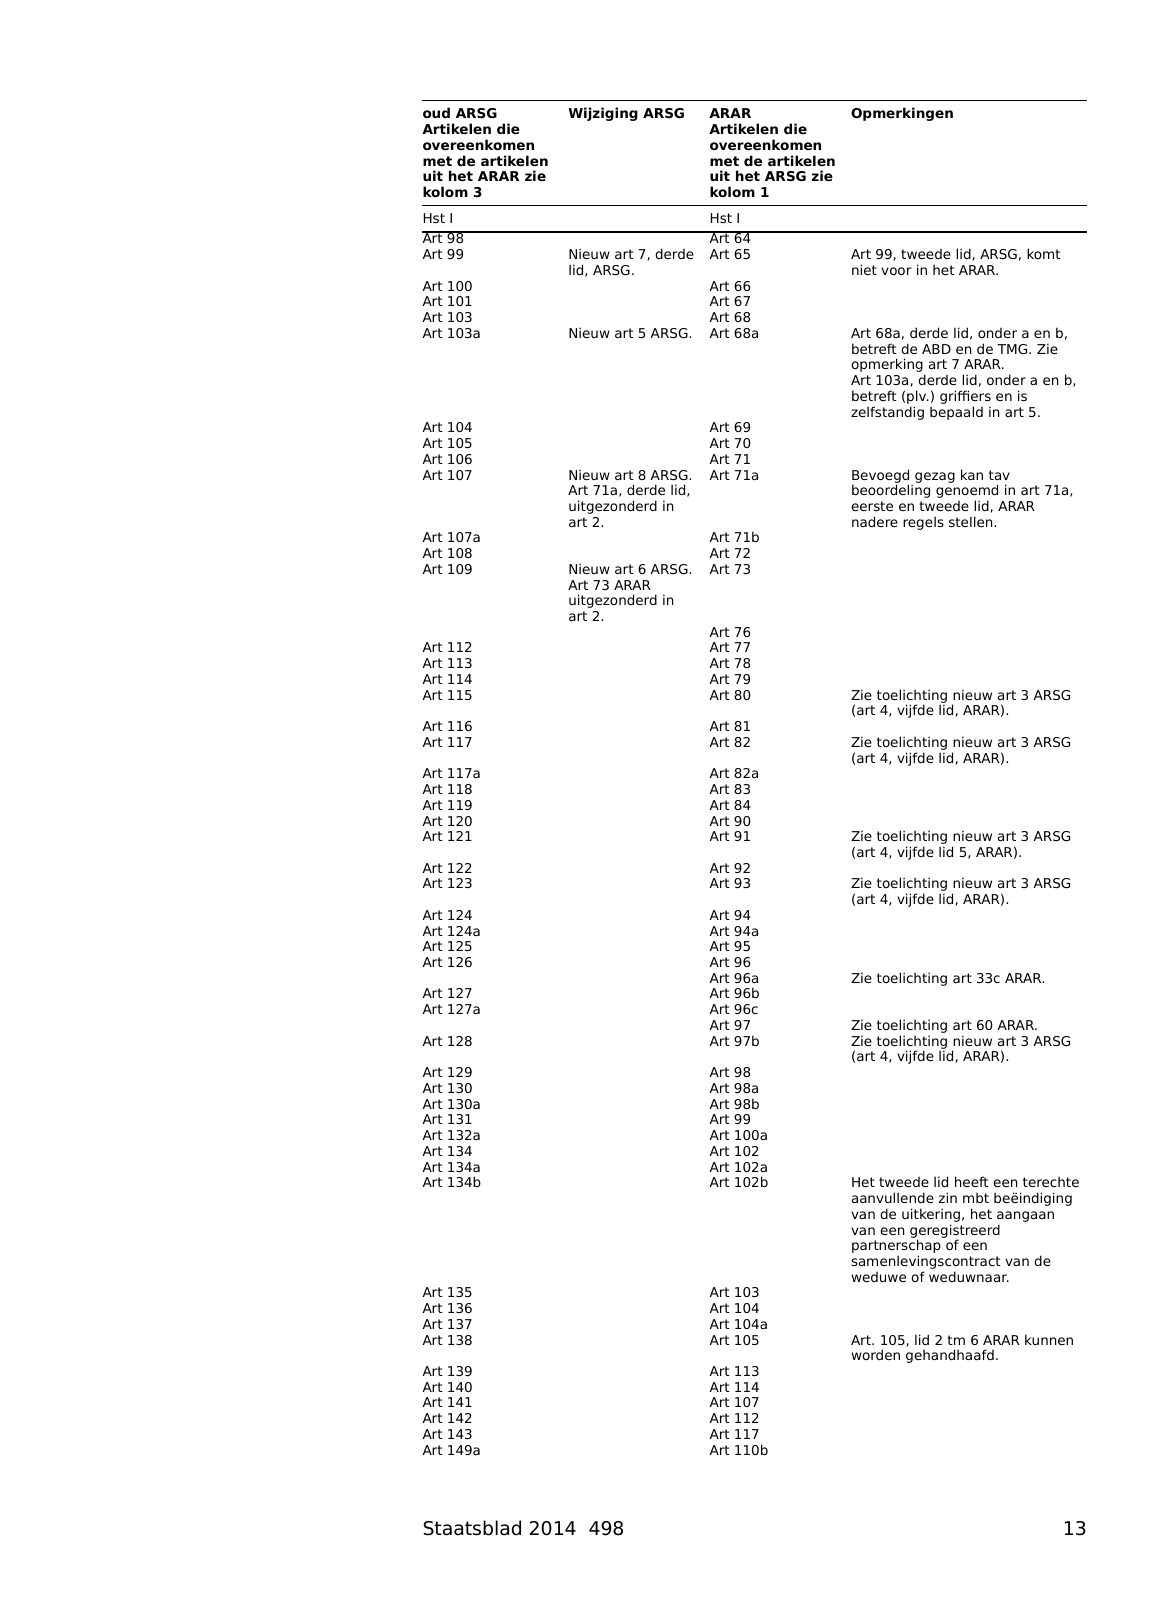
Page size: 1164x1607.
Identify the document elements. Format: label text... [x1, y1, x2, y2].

table_cell [562, 310, 703, 326]
table_header Opmerkingen [845, 101, 1087, 205]
table_cell Art 97b [704, 1034, 845, 1065]
table_cell [845, 766, 1087, 782]
table_cell Art 69 [704, 420, 845, 436]
table_cell Art 82a [704, 766, 845, 782]
table_cell [562, 1443, 703, 1458]
table_cell Art 103 [422, 310, 562, 326]
table_cell [562, 971, 703, 986]
table_cell [562, 1380, 703, 1395]
table_cell [562, 908, 703, 923]
table_cell Art 95 [704, 939, 845, 955]
table_cell Art 124 [422, 908, 562, 923]
table_cell Art 80 [704, 688, 845, 719]
table_cell [845, 206, 1087, 231]
table_cell Art 135 [422, 1285, 562, 1301]
table_cell [845, 1144, 1087, 1159]
table_cell Art 102a [704, 1159, 845, 1175]
table_cell Art 68a [704, 326, 845, 420]
table_cell Art 142 [422, 1411, 562, 1427]
table_cell Art 96c [704, 1002, 845, 1018]
table_cell Art 94a [704, 924, 845, 939]
table_cell Art 110b [704, 1443, 845, 1458]
table_cell Art 79 [704, 672, 845, 687]
table_cell Art 130a [422, 1096, 562, 1112]
table_cell [845, 672, 1087, 687]
table_cell [845, 1395, 1087, 1411]
table_cell [562, 939, 703, 955]
table_cell Art 119 [422, 798, 562, 813]
table_cell [845, 420, 1087, 436]
table_cell Art 66 [704, 279, 845, 294]
table_cell [562, 876, 703, 908]
table_cell Art 109 [422, 562, 562, 624]
table_cell Art 98 [422, 233, 562, 247]
table_cell [845, 1364, 1087, 1379]
table_cell [562, 688, 703, 719]
table_cell Zie toelichting nieuw art 3 ARSG (art 4, vijfde lid, ARAR). [845, 876, 1087, 908]
table_cell Nieuw art 7, derde lid, ARSG. [562, 247, 703, 278]
table_cell [562, 1096, 703, 1112]
table_cell [562, 924, 703, 939]
table_cell [845, 1159, 1087, 1175]
table_cell [562, 294, 703, 310]
table_cell [845, 530, 1087, 546]
table_cell [562, 1333, 703, 1364]
table_header oud ARSG Artikelen die overeenkomen met de artikelen uit het ARAR zie kolom 3 [422, 101, 562, 205]
table_cell Art 104 [704, 1301, 845, 1317]
table_cell [562, 1128, 703, 1144]
table_cell Art 96a [704, 971, 845, 986]
table_cell Art 106 [422, 452, 562, 467]
table_cell Hst I [422, 206, 562, 231]
table_cell [845, 1427, 1087, 1442]
table_cell Art 99 [704, 1112, 845, 1128]
table_cell [562, 813, 703, 829]
table_cell Art 84 [704, 798, 845, 813]
table_cell [562, 1144, 703, 1159]
table_cell [845, 1285, 1087, 1301]
table_cell Art 120 [422, 813, 562, 829]
table_cell Art 115 [422, 688, 562, 719]
table_cell [562, 530, 703, 546]
table_cell [562, 672, 703, 687]
table_cell [562, 279, 703, 294]
table_cell Art 93 [704, 876, 845, 908]
table_cell Art 121 [422, 829, 562, 861]
table_cell [845, 294, 1087, 310]
table_cell [845, 640, 1087, 656]
table_cell Art 76 [704, 625, 845, 640]
table_cell Art 72 [704, 546, 845, 562]
table_cell [845, 279, 1087, 294]
table_cell [562, 640, 703, 656]
table_cell Art 134b [422, 1175, 562, 1285]
table_cell Art 83 [704, 782, 845, 798]
table_cell [562, 546, 703, 562]
table_cell [845, 310, 1087, 326]
table_cell Art 91 [704, 829, 845, 861]
table_cell Art 134a [422, 1159, 562, 1175]
table_cell [562, 719, 703, 735]
table_cell Art 71 [704, 452, 845, 467]
table_cell Art 117 [422, 735, 562, 766]
table_cell [845, 1317, 1087, 1332]
table_cell [562, 1427, 703, 1442]
table_cell [562, 656, 703, 672]
table_cell [845, 1096, 1087, 1112]
table_cell Art 123 [422, 876, 562, 908]
table_cell Art 68a, derde lid, onder a en b, betreft de ABD en de TMG. Zie opmerking art 7 ARAR. Art 103a, derde lid, onder a en b, betreft (plv.) griffiers en is zelfstandig bepaald in art 5. [845, 326, 1087, 420]
table_cell Art 103a [422, 326, 562, 420]
table_cell Art 103 [704, 1285, 845, 1301]
table_cell Hst I [704, 206, 845, 231]
table_cell Zie toelichting art 33c ARAR. [845, 971, 1087, 986]
table_cell Art 100a [704, 1128, 845, 1144]
table_cell Art 102 [704, 1144, 845, 1159]
table_cell [562, 1018, 703, 1033]
table_cell Art 138 [422, 1333, 562, 1364]
table_cell Art 122 [422, 861, 562, 876]
table_cell Nieuw art 5 ARSG. [562, 326, 703, 420]
table_cell [562, 735, 703, 766]
table_cell [562, 1002, 703, 1018]
table_cell Art 67 [704, 294, 845, 310]
table_cell [845, 1301, 1087, 1317]
table_cell [562, 436, 703, 452]
table_cell Art 143 [422, 1427, 562, 1442]
table_cell Art 116 [422, 719, 562, 735]
table_cell [845, 908, 1087, 923]
table_cell [562, 1065, 703, 1081]
table_header Wijziging ARSG [562, 101, 703, 205]
table_cell Art 104a [704, 1317, 845, 1332]
table_cell [845, 562, 1087, 624]
table_cell Art 124a [422, 924, 562, 939]
table_cell Art 126 [422, 955, 562, 971]
table_cell Art 99 [422, 247, 562, 278]
table_cell Art 118 [422, 782, 562, 798]
table_cell Art 65 [704, 247, 845, 278]
table_cell Art 112 [704, 1411, 845, 1427]
table_cell Zie toelichting nieuw art 3 ARSG (art 4, vijfde lid, ARAR). [845, 688, 1087, 719]
table_cell Nieuw art 6 ARSG. Art 73 ARAR uitgezonderd in art 2. [562, 562, 703, 624]
table_cell Art 105 [422, 436, 562, 452]
table_cell Het tweede lid heeft een terechte aanvullende zin mbt beëindiging van de uitkering, het aangaan van een geregistreerd partnerschap of een samenlevingscontract van de weduwe of weduwnaar. [845, 1175, 1087, 1285]
table_cell Art 98 [704, 1065, 845, 1081]
table_cell [845, 798, 1087, 813]
table_cell Art 108 [422, 546, 562, 562]
table_cell [562, 1112, 703, 1128]
table_cell Art 117 [704, 1427, 845, 1442]
table_cell Art 139 [422, 1364, 562, 1379]
table_cell Art 105 [704, 1333, 845, 1364]
table_cell Art 94 [704, 908, 845, 923]
table_cell Art 140 [422, 1380, 562, 1395]
table_cell Art 131 [422, 1112, 562, 1128]
table_cell Zie toelichting nieuw art 3 ARSG (art 4, vijfde lid 5, ARAR). [845, 829, 1087, 861]
table_cell Art 81 [704, 719, 845, 735]
table_cell Art 107 [422, 467, 562, 530]
table_cell Art 101 [422, 294, 562, 310]
table_cell [845, 1065, 1087, 1081]
table_cell [562, 206, 703, 231]
table_cell Art 92 [704, 861, 845, 876]
table_cell Art 129 [422, 1065, 562, 1081]
table_cell [845, 1443, 1087, 1458]
table_cell Art. 105, lid 2 tm 6 ARAR kunnen worden gehandhaafd. [845, 1333, 1087, 1364]
table_cell [845, 986, 1087, 1002]
table_cell [845, 233, 1087, 247]
table_cell [845, 1128, 1087, 1144]
table_cell [562, 420, 703, 436]
table_cell Art 102b [704, 1175, 845, 1285]
table_cell [845, 1380, 1087, 1395]
table_cell Art 77 [704, 640, 845, 656]
table_cell [562, 452, 703, 467]
table_cell [562, 861, 703, 876]
table_cell [562, 1175, 703, 1285]
table_cell [845, 656, 1087, 672]
table_cell [845, 546, 1087, 562]
table_cell [845, 436, 1087, 452]
table_cell Art 113 [422, 656, 562, 672]
table_cell [845, 1112, 1087, 1128]
table_cell [562, 1317, 703, 1332]
table_cell Art 125 [422, 939, 562, 955]
table_cell Art 68 [704, 310, 845, 326]
table_cell [562, 986, 703, 1002]
table_cell Art 64 [704, 233, 845, 247]
table_cell Art 73 [704, 562, 845, 624]
table_cell [422, 1018, 562, 1033]
table_cell Nieuw art 8 ARSG. Art 71a, derde lid, uitgezonderd in art 2. [562, 467, 703, 530]
table_cell Art 127 [422, 986, 562, 1002]
table_cell Zie toelichting nieuw art 3 ARSG (art 4, vijfde lid, ARAR). [845, 735, 1087, 766]
table_cell [845, 1411, 1087, 1427]
table_cell [845, 813, 1087, 829]
table_cell Art 97 [704, 1018, 845, 1033]
table_cell Art 96b [704, 986, 845, 1002]
table_cell Art 134 [422, 1144, 562, 1159]
table_cell [562, 955, 703, 971]
table_cell [422, 971, 562, 986]
table_cell [845, 861, 1087, 876]
table_cell [845, 625, 1087, 640]
table_cell [562, 1159, 703, 1175]
table_cell [562, 1034, 703, 1065]
table_cell Art 130 [422, 1081, 562, 1096]
table_cell Art 141 [422, 1395, 562, 1411]
table_cell [562, 782, 703, 798]
table_cell Art 114 [704, 1380, 845, 1395]
table_cell [562, 1411, 703, 1427]
table_cell Art 70 [704, 436, 845, 452]
table_cell [562, 798, 703, 813]
table_cell Art 113 [704, 1364, 845, 1379]
table_cell Art 71b [704, 530, 845, 546]
table_cell [845, 924, 1087, 939]
table_cell Art 117a [422, 766, 562, 782]
table_cell [845, 955, 1087, 971]
table_cell [562, 829, 703, 861]
table_cell Art 100 [422, 279, 562, 294]
table_cell [422, 625, 562, 640]
table_cell Art 104 [422, 420, 562, 436]
table_cell [845, 939, 1087, 955]
table_cell Art 149a [422, 1443, 562, 1458]
table_cell [562, 1364, 703, 1379]
table_cell Art 136 [422, 1301, 562, 1317]
table_cell Art 71a [704, 467, 845, 530]
table_cell Art 128 [422, 1034, 562, 1065]
table_cell Art 114 [422, 672, 562, 687]
table_cell Art 82 [704, 735, 845, 766]
table_cell [562, 625, 703, 640]
table_cell Art 90 [704, 813, 845, 829]
table_cell Art 127a [422, 1002, 562, 1018]
table_cell [845, 452, 1087, 467]
table_cell Zie toelichting art 60 ARAR. [845, 1018, 1087, 1033]
table_header ARAR Artikelen die overeenkomen met de artikelen uit het ARSG zie kolom 1 [704, 101, 845, 205]
table_cell Art 98b [704, 1096, 845, 1112]
table_cell [562, 766, 703, 782]
table_cell Art 112 [422, 640, 562, 656]
table_cell Art 107a [422, 530, 562, 546]
table_cell [562, 1285, 703, 1301]
table_cell [562, 233, 703, 247]
table_cell Art 98a [704, 1081, 845, 1096]
table_cell [845, 782, 1087, 798]
table_cell [845, 1002, 1087, 1018]
table_cell Art 107 [704, 1395, 845, 1411]
table_cell [562, 1081, 703, 1096]
table_cell [845, 1081, 1087, 1096]
table_cell Art 137 [422, 1317, 562, 1332]
table_cell [562, 1301, 703, 1317]
table_cell Art 99, tweede lid, ARSG, komt niet voor in het ARAR. [845, 247, 1087, 278]
table_cell [845, 719, 1087, 735]
table_cell [562, 1395, 703, 1411]
table_cell Art 132a [422, 1128, 562, 1144]
table_cell Art 96 [704, 955, 845, 971]
table_cell Bevoegd gezag kan tav beoordeling genoemd in art 71a, eerste en tweede lid, ARAR nadere regels stellen. [845, 467, 1087, 530]
table_cell Art 78 [704, 656, 845, 672]
table_cell Zie toelichting nieuw art 3 ARSG (art 4, vijfde lid, ARAR). [845, 1034, 1087, 1065]
